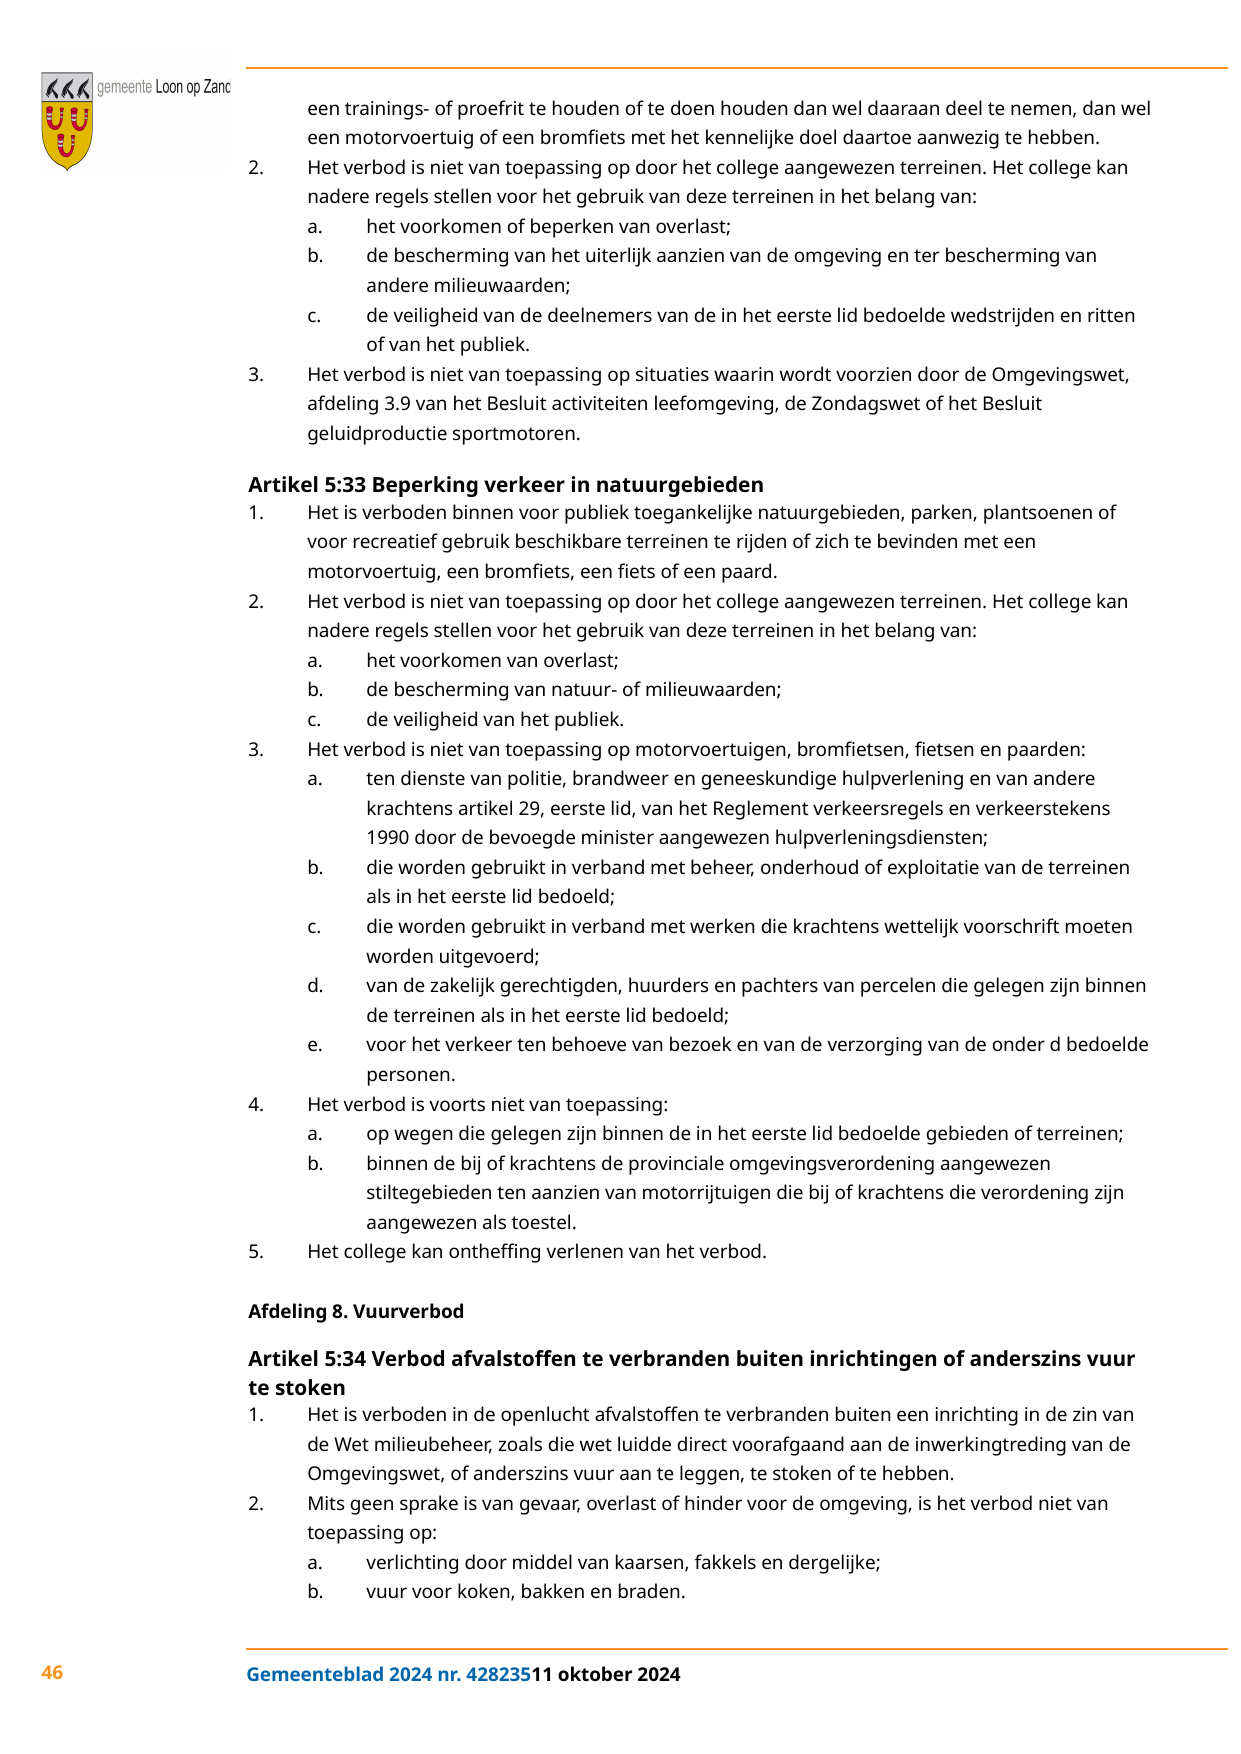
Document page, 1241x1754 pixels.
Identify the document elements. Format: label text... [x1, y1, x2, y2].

list die worden gebruikt in verband met werken die krachtens wettelijk voorschrift moeten worden uitgevoerd; [307, 913, 1152, 968]
text Afdeling 8. Vuurverbod [248, 1298, 1152, 1323]
list verlichting door middel van kaarsen, fakkels en dergelijke; [307, 1549, 1152, 1575]
list een trainings- of proefrit te houden of te doen houden dan wel daaraan deel te nemen, dan wel een motorvoertuig of een bromfiets met het kennelijke doel daartoe aanwezig te hebben. [248, 95, 1152, 150]
list die worden gebruikt in verband met beheer, onderhoud of exploitatie van de terreinen als in het eerste lid bedoeld; [307, 854, 1152, 909]
list de veiligheid van de deelnemers van de in het eerste lid bedoelde wedstrijden en ritten of van het publiek. [307, 302, 1152, 357]
list binnen de bij of krachtens de provinciale omgevingsverordening aangewezen stiltegebieden ten aanzien van motorrijtuigen die bij of krachtens die verordening zijn aangewezen als toestel. [307, 1150, 1152, 1235]
picture [41, 47, 231, 172]
list het voorkomen van overlast; [307, 647, 1152, 673]
list het voorkomen of beperken van overlast; [307, 213, 1152, 239]
list Het is verboden in de openlucht afvalstoffen te verbranden buiten een inrichting in de zin van de Wet milieubeheer, zoals die wet luidde direct voorafgaand aan de inwerkingtreding van de Omgevingswet, of anderszins vuur aan te leggen, te stoken of te hebben. [248, 1401, 1152, 1486]
list voor het verkeer ten behoeve van bezoek en van de verzorging van de onder d bedoelde personen. [307, 1032, 1152, 1087]
list vuur voor koken, bakken en braden. [307, 1579, 1152, 1604]
list Het verbod is niet van toepassing op situaties waarin wordt voorzien door de Omgevingswet, afdeling 3.9 van het Besluit activiteiten leefomgeving, de Zondagswet of het Besluit geluidproductie sportmotoren. [248, 361, 1152, 446]
list Het is verboden binnen voor publiek toegankelijke natuurgebieden, parken, plantsoenen of voor recreatief gebruik beschikbare terreinen te rijden of zich te bevinden met een motorvoertuig, een bromfiets, een fiets of een paard. [248, 499, 1152, 584]
list de bescherming van het uiterlijk aanzien van de omgeving en ter bescherming van andere milieuwaarden; [307, 243, 1152, 298]
list Het verbod is niet van toepassing op motorvoertuigen, bromfietsen, fietsen en paarden: [248, 736, 1152, 761]
list Het verbod is voorts niet van toepassing: [248, 1091, 1152, 1116]
text Artikel 5:34 Verbod afvalstoffen te verbranden buiten inrichtingen of anderszins vuur te stoken [248, 1344, 1152, 1401]
list Het verbod is niet van toepassing op door het college aangewezen terreinen. Het college kan nadere regels stellen voor het gebruik van deze terreinen in het belang van: [248, 588, 1152, 643]
list van de zakelijk gerechtigden, huurders en pachters van percelen die gelegen zijn binnen de terreinen als in het eerste lid bedoeld; [307, 972, 1152, 1028]
list Het college kan ontheffing verlenen van het verbod. [248, 1239, 1152, 1264]
text Artikel 5:33 Beperking verkeer in natuurgebieden [248, 471, 1152, 499]
list ten dienste van politie, brandweer en geneeskundige hulpverlening en van andere krachtens artikel 29, eerste lid, van het Reglement verkeersregels en verkeerstekens 1990 door de bevoegde minister aangewezen hulpverleningsdiensten; [307, 765, 1152, 850]
list op wegen die gelegen zijn binnen de in het eerste lid bedoelde gebieden of terreinen; [307, 1120, 1152, 1146]
list Mits geen sprake is van gevaar, overlast of hinder voor de omgeving, is het verbod niet van toepassing op: [248, 1490, 1152, 1545]
list de veiligheid van het publiek. [307, 706, 1152, 732]
list Het verbod is niet van toepassing op door het college aangewezen terreinen. Het college kan nadere regels stellen voor het gebruik van deze terreinen in het belang van: [248, 154, 1152, 209]
list de bescherming van natuur- of milieuwaarden; [307, 677, 1152, 702]
